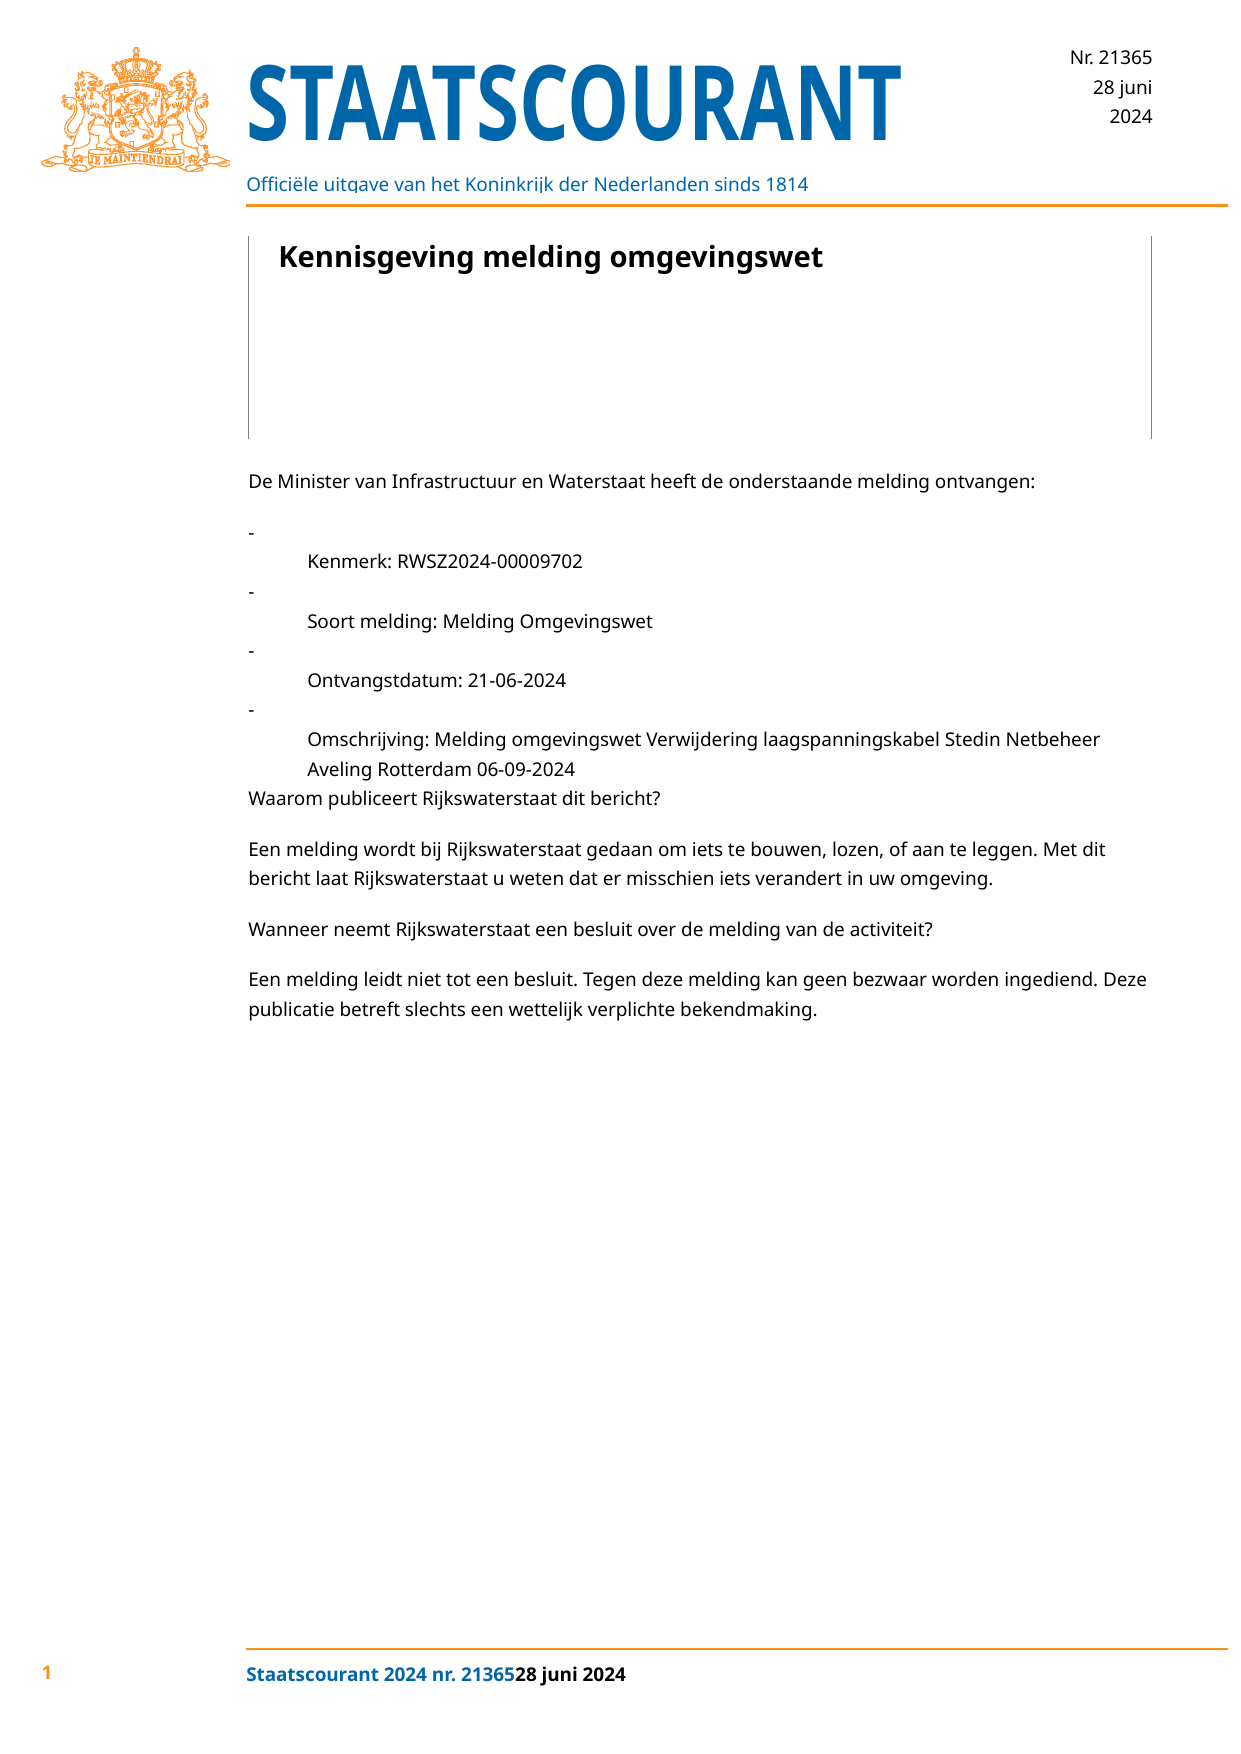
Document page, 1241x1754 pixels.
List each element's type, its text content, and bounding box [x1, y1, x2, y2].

table_header [1090, 236, 1151, 413]
text Een melding leidt niet tot een besluit. Tegen deze melding kan geen bezwaar worden ingediend. Deze publicatie betreft slechts een wettelijk verplichte bekendmaking. [248, 966, 1152, 1021]
list Kenmerk: RWSZ2024-00009702 [248, 549, 1152, 574]
picture [912, 236, 1090, 414]
list Soort melding: Melding Omgevingswet [248, 608, 1152, 633]
table_header Kennisgeving melding omgevingswet [249, 236, 850, 439]
picture [41, 47, 231, 172]
text Een melding wordt bij Rijkswaterstaat gedaan om iets te bouwen, lozen, of aan te leggen. Met dit bericht laat Rijkswaterstaat u weten dat er misschien iets verandert in uw omgeving. [248, 836, 1152, 891]
text De Minister van Infrastructuur en Waterstaat heeft de onderstaande melding ontvangen: [248, 469, 1152, 494]
table_header [850, 236, 912, 413]
text Wanneer neemt Rijkswaterstaat een besluit over de melding van de activiteit? [248, 916, 1152, 941]
text Waarom publiceert Rijkswaterstaat dit bericht? [248, 785, 1152, 811]
list Omschrijving: Melding omgevingswet Verwijdering laagspanningskabel Stedin Netbeheer Aveling Rotterdam 06-09-2024 [248, 726, 1152, 781]
list Ontvangstdatum: 21-06-2024 [248, 667, 1152, 693]
table_header [850, 414, 1151, 439]
